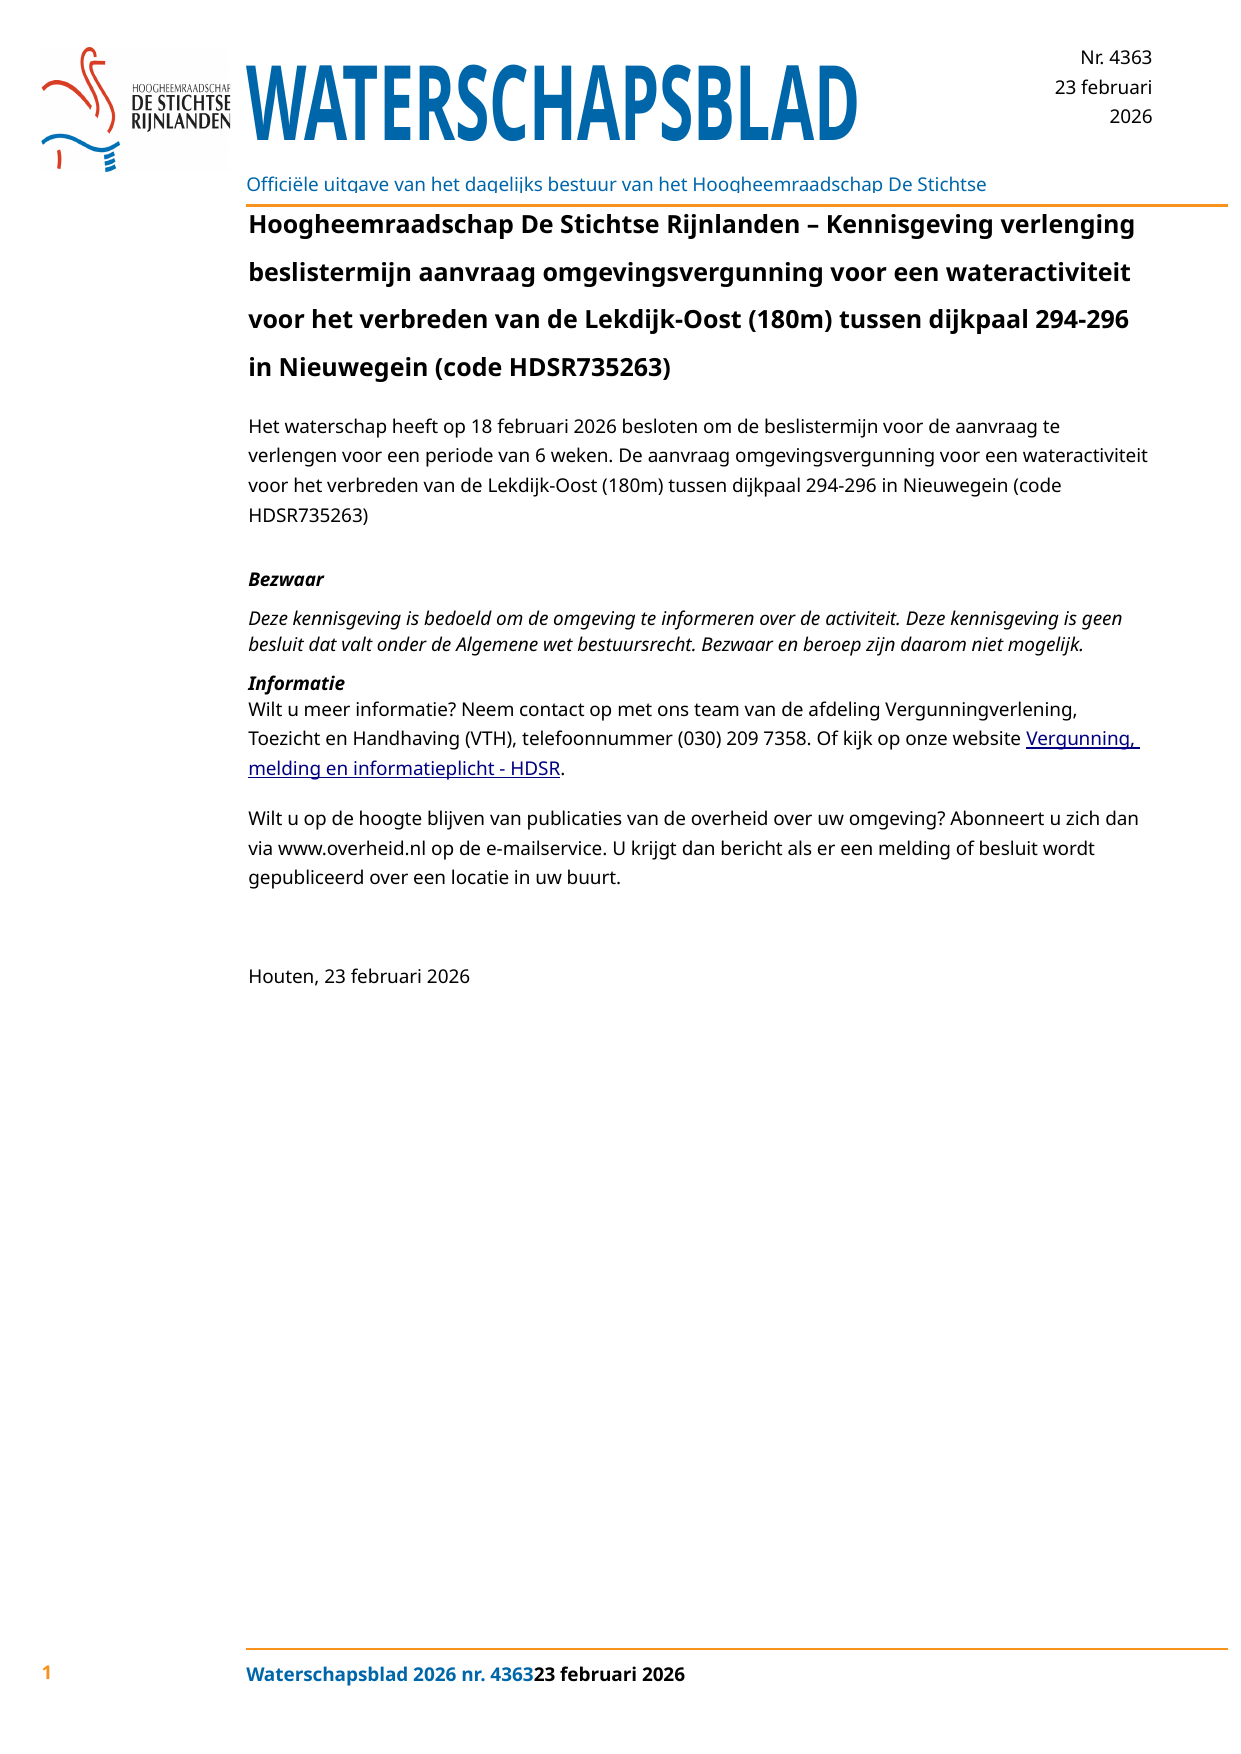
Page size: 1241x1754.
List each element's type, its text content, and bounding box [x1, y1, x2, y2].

text Het waterschap heeft op 18 februari 2026 besloten om de beslistermijn voor de aanvraag te verlengen voor een periode van 6 weken. De aanvraag omgevingsvergunning voor een wateractiviteit voor het verbreden van de Lekdijk-Oost (180m) tussen dijkpaal 294-296 in Nieuwegein (code HDSR735263) [248, 413, 1152, 528]
text Hoogheemraadschap De Stichtse Rijnlanden – Kennisgeving verlenging beslistermijn aanvraag omgevingsvergunning voor een wateractiviteit voor het verbreden van de Lekdijk-Oost (180m) tussen dijkpaal 294-296 in Nieuwegein (code HDSR735263) [248, 207, 1152, 384]
picture [41, 47, 231, 172]
text Informatie [248, 670, 1152, 696]
text Bezwaar [248, 566, 1152, 592]
text Houten, 23 februari 2026 [248, 963, 1152, 988]
text Deze kennisgeving is bedoeld om de omgeving te informeren over de activiteit. Deze kennisgeving is geen besluit dat valt onder de Algemene wet bestuursrecht. Bezwaar en beroep zijn daarom niet mogelijk. [248, 605, 1152, 657]
text Wilt u op de hoogte blijven van publicaties van de overheid over uw omgeving? Abonneert u zich dan via www.overheid.nl op de e-mailservice. U krijgt dan bericht als er een melding of besluit wordt gepubliceerd over een locatie in uw buurt. [248, 805, 1152, 890]
text Wilt u meer informatie? Neem contact op met ons team van de afdeling Vergunningverlening, Toezicht en Handhaving (VTH), telefoonnummer (030) 209 7358. Of kijk op onze website Vergunning, melding en informatieplicht - HDSR. [248, 696, 1152, 781]
